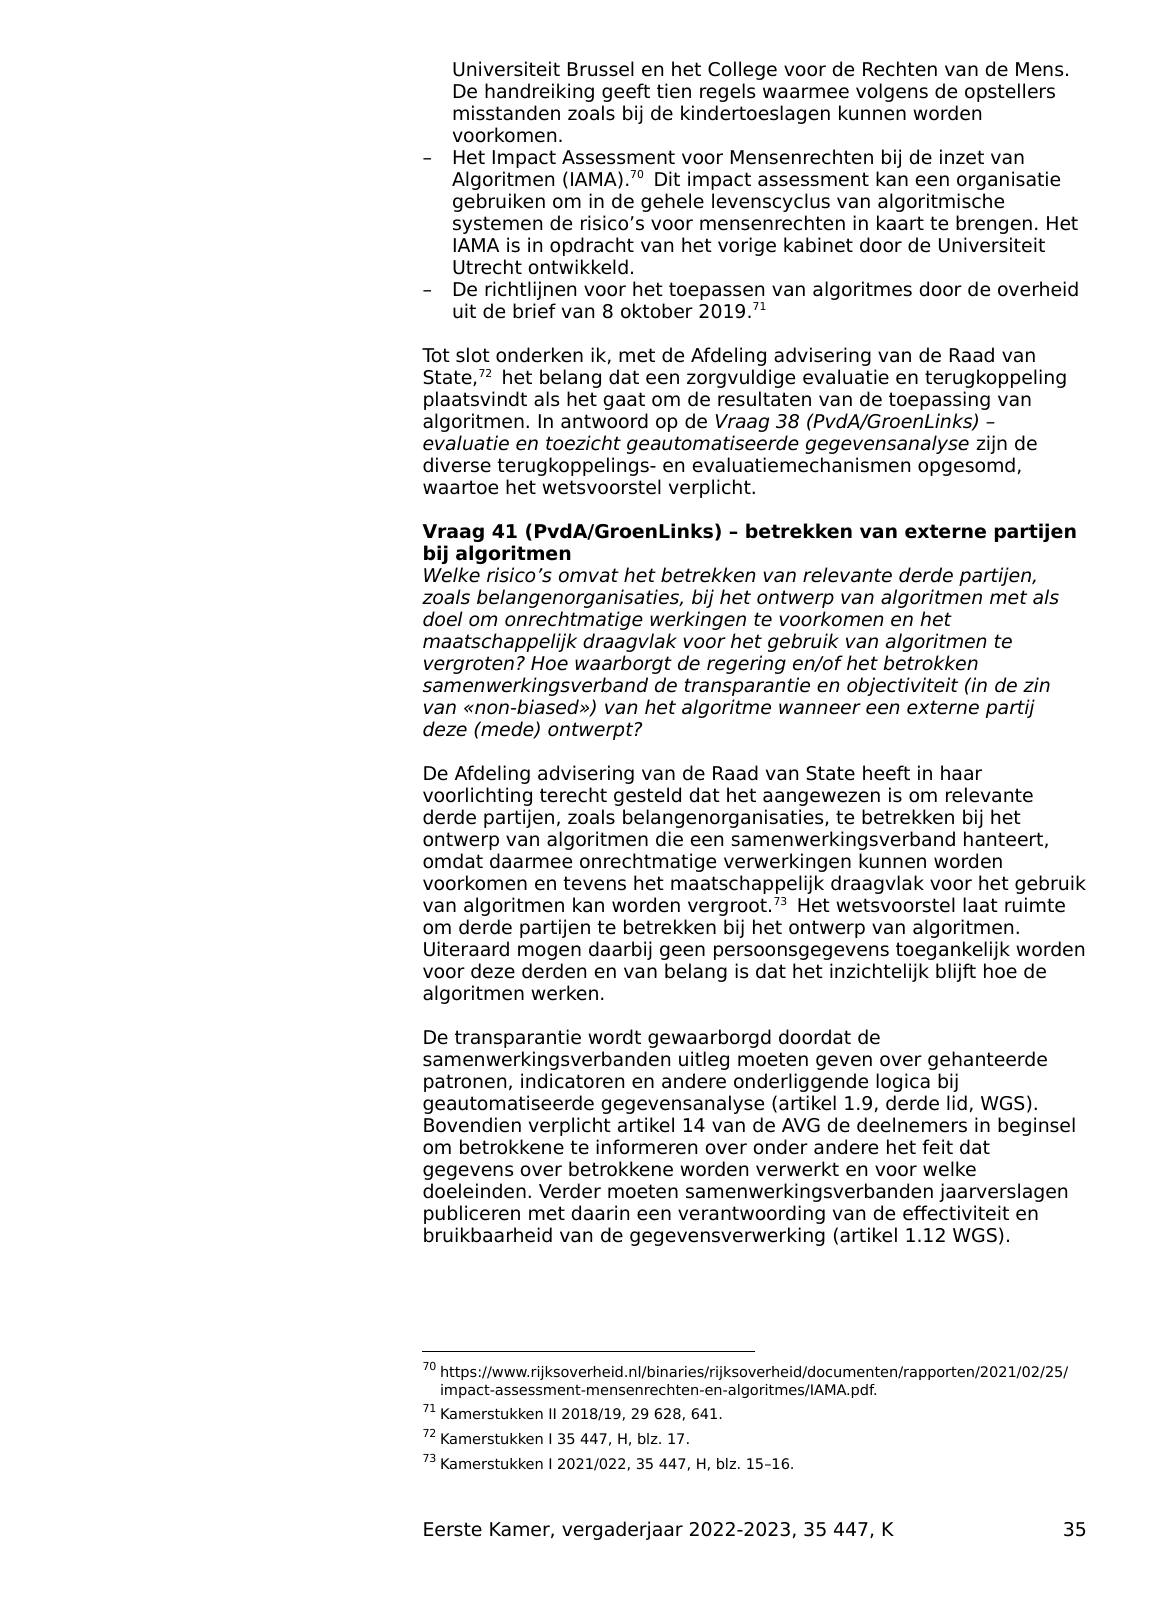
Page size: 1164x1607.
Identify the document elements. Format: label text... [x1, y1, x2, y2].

text – Het Impact Assessment voor Mensenrechten bij de inzet van Algoritmen (IAMA). Dit impact assessment kan een organisatie gebruiken om in de gehele levenscyclus van algoritmische systemen de risico’s voor mensenrechten in kaart te brengen. Het IAMA is in opdracht van het vorige kabinet door de Universiteit Utrecht ontwikkeld. [422, 147, 1087, 279]
text Universiteit Brussel en het College voor de Rechten van de Mens. De handreiking geeft tien regels waarmee volgens de opstellers misstanden zoals bij de kindertoeslagen kunnen worden voorkomen. [422, 59, 1087, 147]
text Welke risico’s omvat het betrekken van relevante derde partijen, zoals belangenorganisaties, bij het ontwerp van algoritmen met als doel om onrechtmatige werkingen te voorkomen en het maatschappelijk draagvlak voor het gebruik van algoritmen te vergroten? Hoe waarborgt de regering en/of het betrokken samenwerkingsverband de transparantie en objectiviteit (in de zin van «non-biased») van het algoritme wanneer een externe partij deze (mede) ontwerpt? [422, 565, 1087, 741]
text Kamerstukken II 2018/19, 29 628, 641. [422, 1402, 1087, 1424]
text https://www.rijksoverheid.nl/binaries/rijksoverheid/documenten/rapporten/2021/02/25/impact-assessment-mensenrechten-en-algoritmes/IAMA.pdf. [422, 1360, 1087, 1399]
text De Afdeling advisering van de Raad van State heeft in haar voorlichting terecht gesteld dat het aangewezen is om relevante derde partijen, zoals belangenorganisaties, te betrekken bij het ontwerp van algoritmen die een samenwerkingsverband hanteert, omdat daarmee onrechtmatige verwerkingen kunnen worden voorkomen en tevens het maatschappelijk draagvlak voor het gebruik van algoritmen kan worden vergroot. Het wetsvoorstel laat ruimte om derde partijen te betrekken bij het ontwerp van algoritmen. Uiteraard mogen daarbij geen persoonsgegevens toegankelijk worden voor deze derden en van belang is dat het inzichtelijk blijft hoe de algoritmen werken. [422, 763, 1087, 1005]
text – De richtlijnen voor het toepassen van algoritmes door de overheid uit de brief van 8 oktober 2019. [422, 279, 1087, 323]
text Kamerstukken I 2021/022, 35 447, H, blz. 15–16. [422, 1452, 1087, 1474]
text De transparantie wordt gewaarborgd doordat de samenwerkingsverbanden uitleg moeten geven over gehanteerde patronen, indicatoren en andere onderliggende logica bij geautomatiseerde gegevensanalyse (artikel 1.9, derde lid, WGS). Bovendien verplicht artikel 14 van de AVG de deelnemers in beginsel om betrokkene te informeren over onder andere het feit dat gegevens over betrokkene worden verwerkt en voor welke doeleinden. Verder moeten samenwerkingsverbanden jaarverslagen publiceren met daarin een verantwoording van de effectiviteit en bruikbaarheid van de gegevensverwerking (artikel 1.12 WGS). [422, 1027, 1087, 1247]
text Tot slot onderken ik, met de Afdeling advisering van de Raad van State, het belang dat een zorgvuldige evaluatie en terugkoppeling plaatsvindt als het gaat om de resultaten van de toepassing van algoritmen. In antwoord op de Vraag 38 (PvdA/GroenLinks) – evaluatie en toezicht geautomatiseerde gegevensanalyse zijn de diverse terugkoppelings- en evaluatiemechanismen opgesomd, waartoe het wetsvoorstel verplicht. [422, 345, 1087, 499]
text Kamerstukken I 35 447, H, blz. 17. [422, 1427, 1087, 1449]
text Vraag 41 (PvdA/GroenLinks) – betrekken van externe partijen bij algoritmen [422, 521, 1087, 565]
